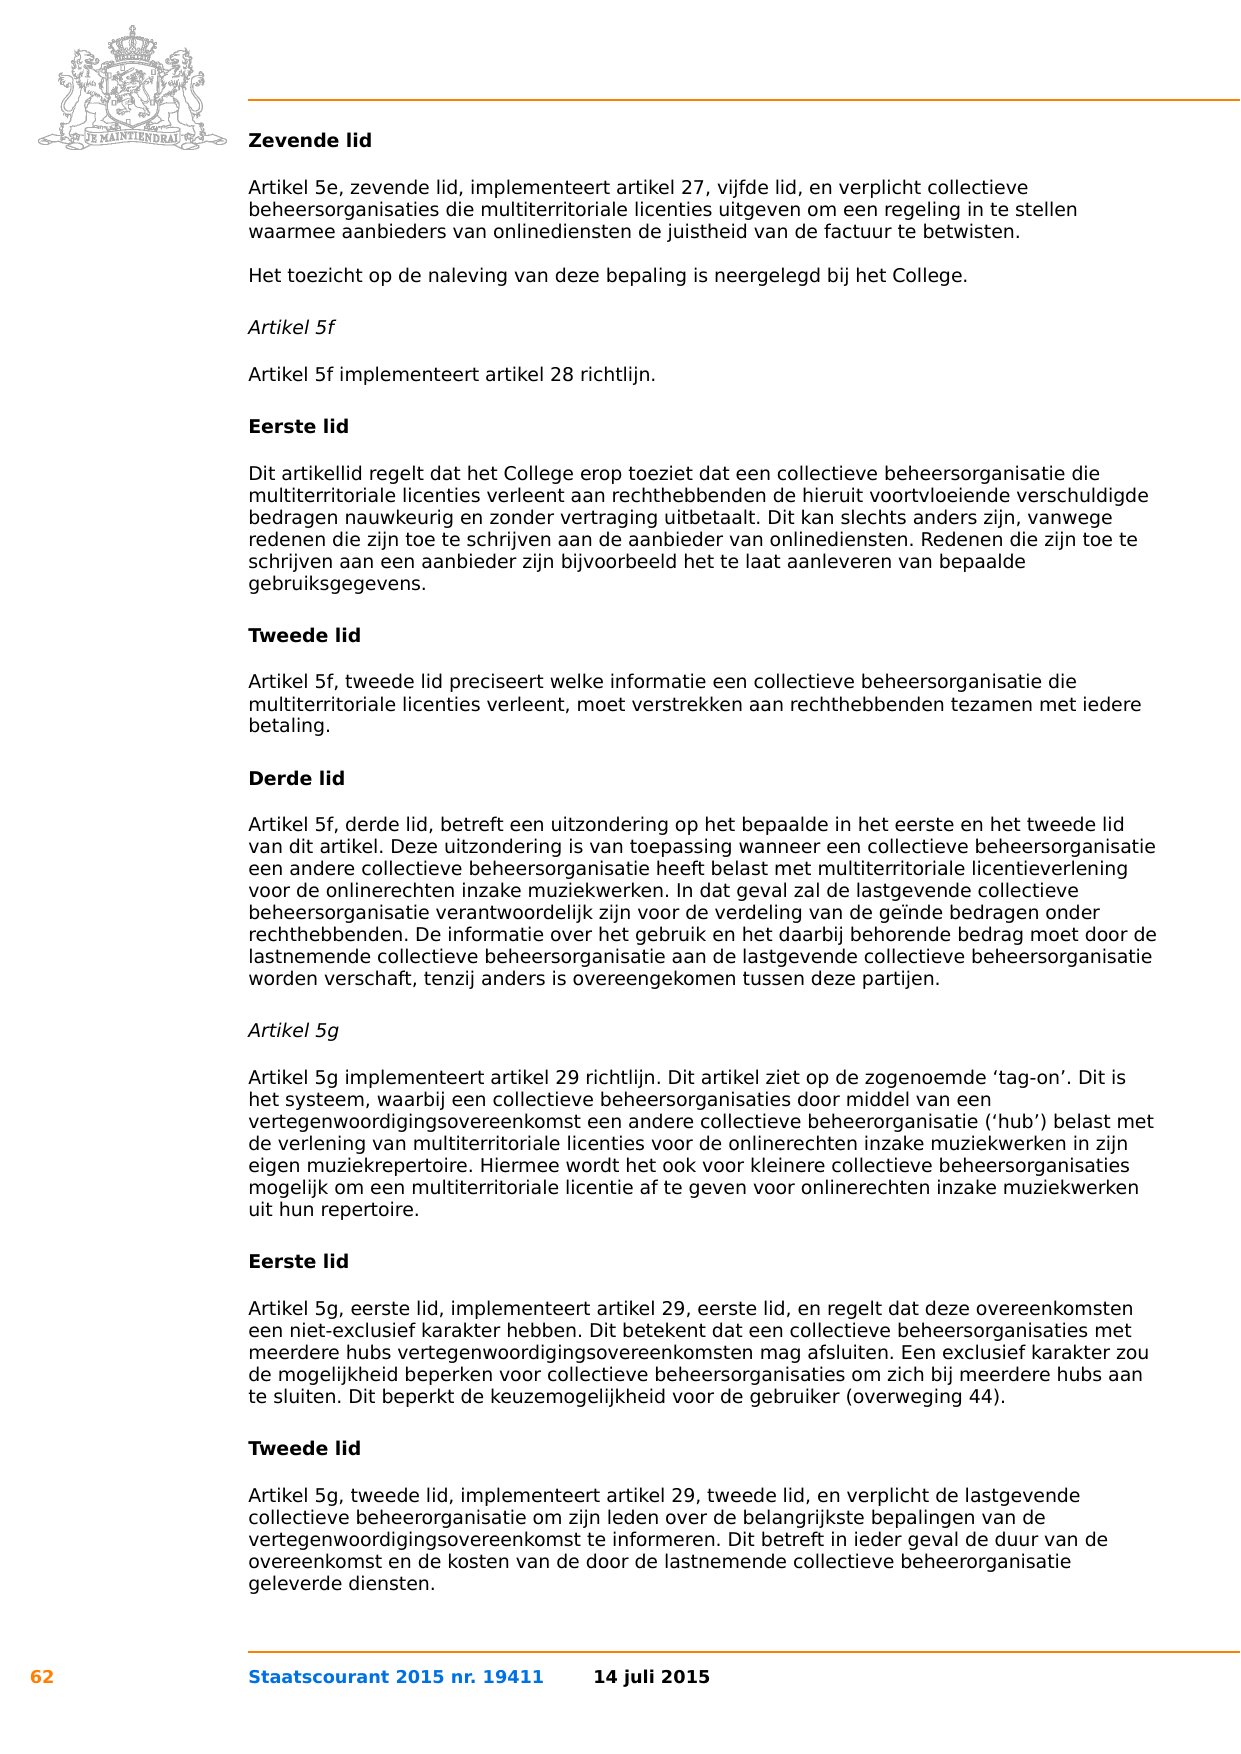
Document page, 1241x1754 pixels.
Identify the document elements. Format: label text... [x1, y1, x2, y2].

subtitle Zevende lid [248, 130, 1163, 152]
subtitle Eerste lid [248, 416, 1163, 438]
subtitle Eerste lid [248, 1251, 1163, 1273]
text Artikel 5g implementeert artikel 29 richtlijn. Dit artikel ziet op de zogenoemde ‘tag-on’. Dit is het systeem, waarbij een collectieve beheersorganisaties door middel van een vertegenwoordigingsovereenkomst een andere collectieve beheerorganisatie (‘hub’) belast met de verlening van multiterritoriale licenties voor de onlinerechten inzake muziekwerken in zijn eigen muziekrepertoire. Hiermee wordt het ook voor kleinere collectieve beheersorganisaties mogelijk om een multiterritoriale licentie af te geven voor onlinerechten inzake muziekwerken uit hun repertoire. [248, 1067, 1163, 1221]
text Artikel 5f, tweede lid preciseert welke informatie een collectieve beheersorganisatie die multiterritoriale licenties verleent, moet verstrekken aan rechthebbenden tezamen met iedere betaling. [248, 671, 1163, 737]
subtitle Artikel 5f [248, 317, 1163, 339]
subtitle Tweede lid [248, 624, 1163, 646]
text Artikel 5e, zevende lid, implementeert artikel 27, vijfde lid, en verplicht collectieve beheersorganisaties die multiterritoriale licenties uitgeven om een regeling in te stellen waarmee aanbieders van onlinediensten de juistheid van de factuur te betwisten. [248, 177, 1163, 243]
text Artikel 5f implementeert artikel 28 richtlijn. [248, 364, 1163, 386]
picture [38, 25, 227, 150]
subtitle Artikel 5g [248, 1020, 1163, 1042]
subtitle Derde lid [248, 767, 1163, 789]
text Artikel 5f, derde lid, betreft een uitzondering op het bepaalde in het eerste en het tweede lid van dit artikel. Deze uitzondering is van toepassing wanneer een collectieve beheersorganisatie een andere collectieve beheersorganisatie heeft belast met multiterritoriale licentieverlening voor de onlinerechten inzake muziekwerken. In dat geval zal de lastgevende collectieve beheersorganisatie verantwoordelijk zijn voor de verdeling van de geïnde bedragen onder rechthebbenden. De informatie over het gebruik en het daarbij behorende bedrag moet door de lastnemende collectieve beheersorganisatie aan de lastgevende collectieve beheersorganisatie worden verschaft, tenzij anders is overeengekomen tussen deze partijen. [248, 814, 1163, 990]
subtitle Tweede lid [248, 1438, 1163, 1460]
text Het toezicht op de naleving van deze bepaling is neergelegd bij het College. [248, 265, 1163, 287]
text Artikel 5g, eerste lid, implementeert artikel 29, eerste lid, en regelt dat deze overeenkomsten een niet-exclusief karakter hebben. Dit betekent dat een collectieve beheersorganisaties met meerdere hubs vertegenwoordigingsovereenkomsten mag afsluiten. Een exclusief karakter zou de mogelijkheid beperken voor collectieve beheersorganisaties om zich bij meerdere hubs aan te sluiten. Dit beperkt de keuzemogelijkheid voor de gebruiker (overweging 44). [248, 1298, 1163, 1408]
text Artikel 5g, tweede lid, implementeert artikel 29, tweede lid, en verplicht de lastgevende collectieve beheerorganisatie om zijn leden over de belangrijkste bepalingen van de vertegenwoordigingsovereenkomst te informeren. Dit betreft in ieder geval de duur van de overeenkomst en de kosten van de door de lastnemende collectieve beheerorganisatie geleverde diensten. [248, 1485, 1163, 1595]
text Dit artikellid regelt dat het College erop toeziet dat een collectieve beheersorganisatie die multiterritoriale licenties verleent aan rechthebbenden de hieruit voortvloeiende verschuldigde bedragen nauwkeurig en zonder vertraging uitbetaalt. Dit kan slechts anders zijn, vanwege redenen die zijn toe te schrijven aan de aanbieder van onlinediensten. Redenen die zijn toe te schrijven aan een aanbieder zijn bijvoorbeeld het te laat aanleveren van bepaalde gebruiksgegevens. [248, 463, 1163, 594]
